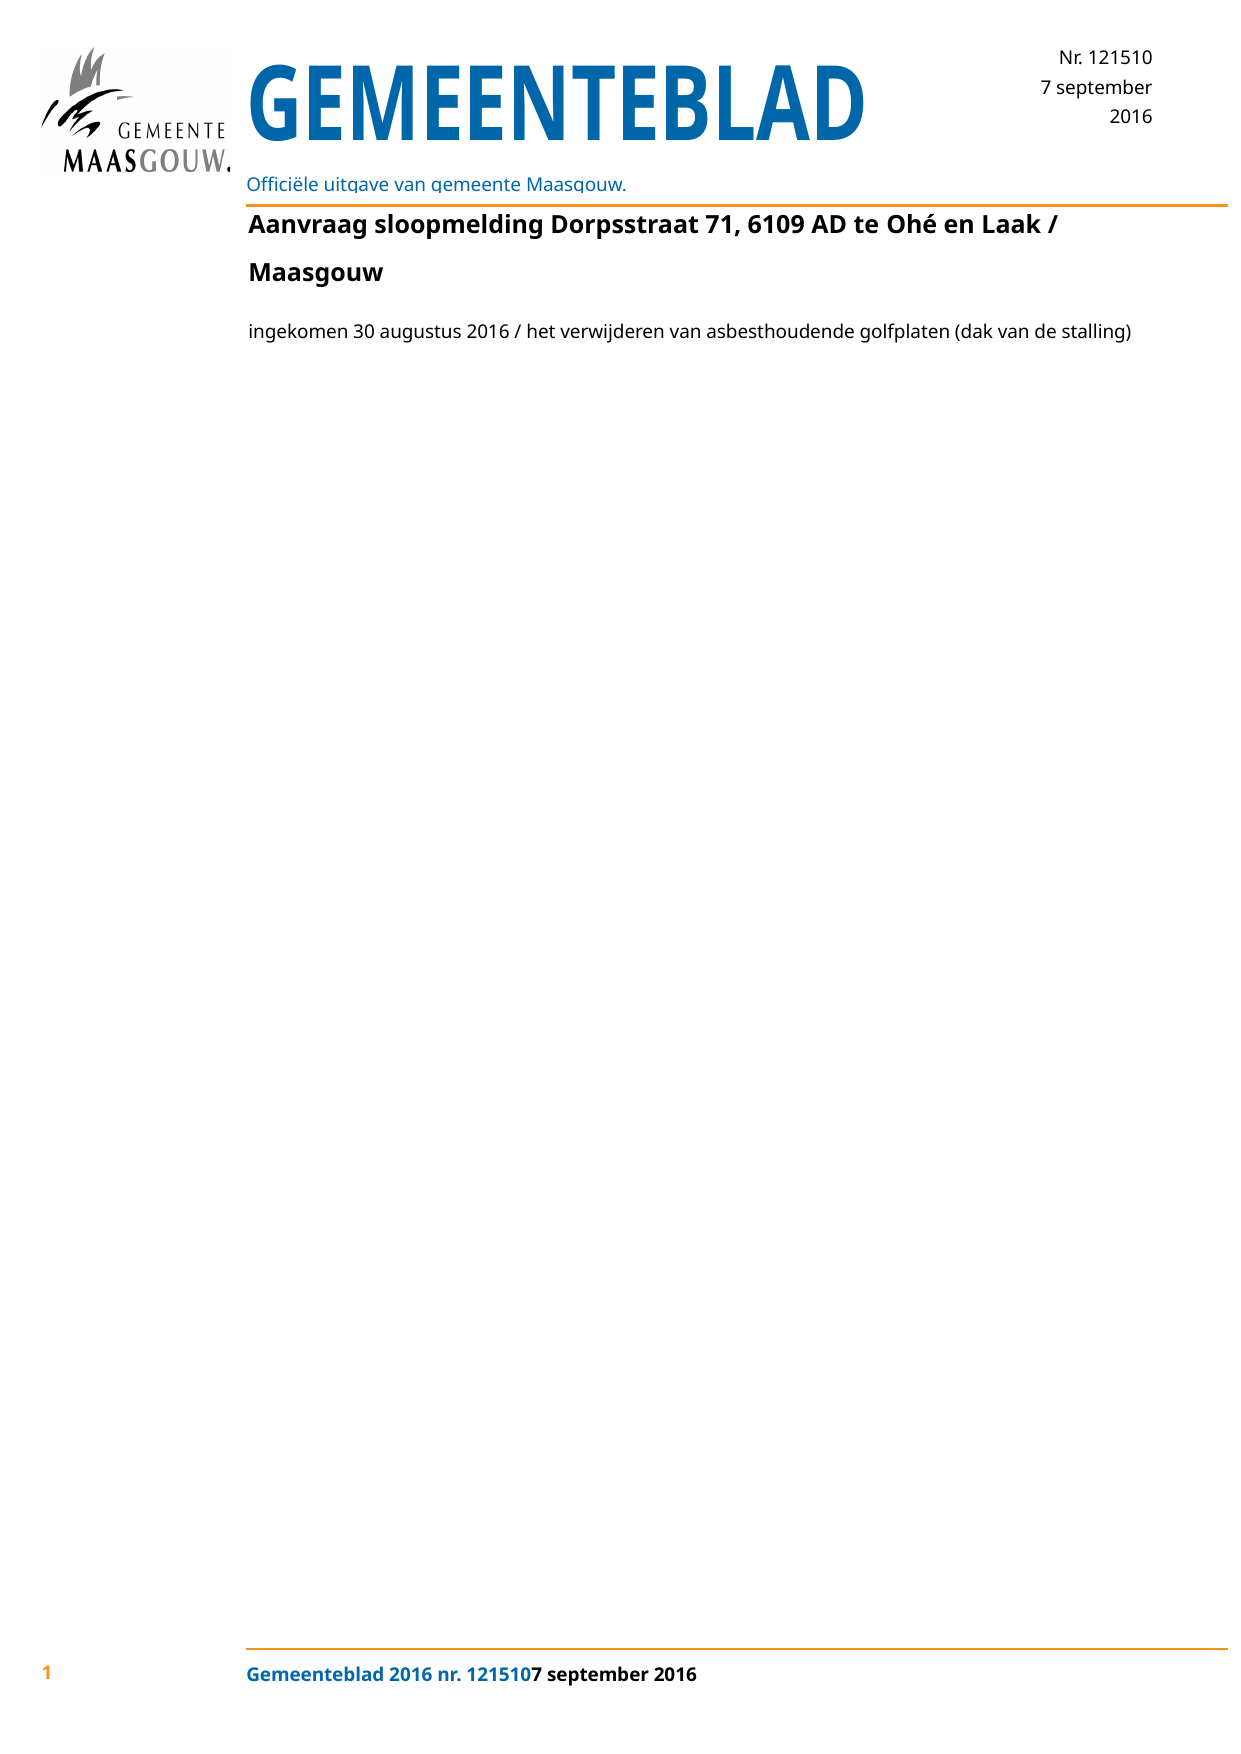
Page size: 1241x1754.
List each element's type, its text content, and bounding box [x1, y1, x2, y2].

text Aanvraag sloopmelding Dorpsstraat 71, 6109 AD te Ohé en Laak / Maasgouw [248, 207, 1152, 288]
picture [41, 47, 231, 172]
text ingekomen 30 augustus 2016 / het verwijderen van asbesthoudende golfplaten (dak van de stalling) [248, 318, 1152, 344]
